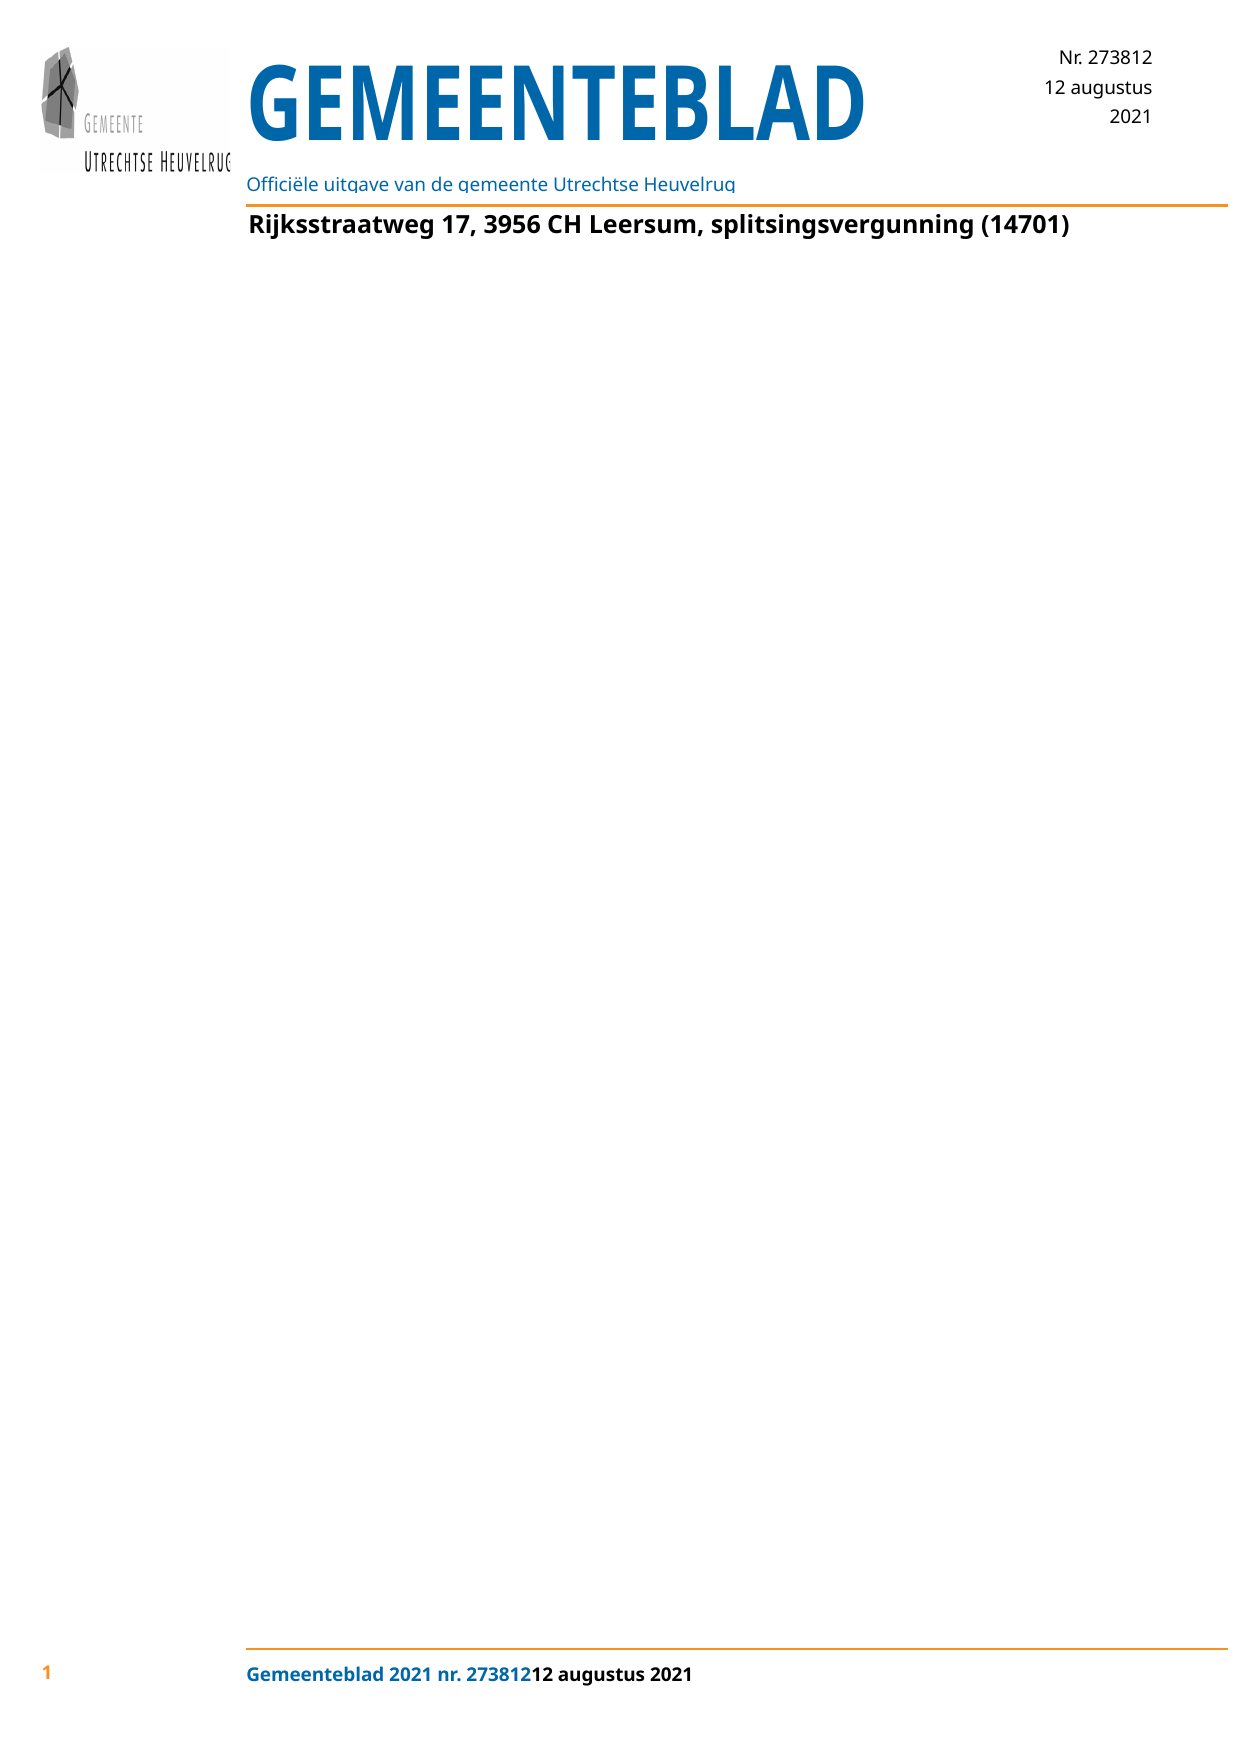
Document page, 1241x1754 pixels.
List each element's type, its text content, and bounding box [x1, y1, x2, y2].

picture [41, 47, 231, 172]
text Rijksstraatweg 17, 3956 CH Leersum, splitsingsvergunning (14701) [248, 207, 1152, 241]
